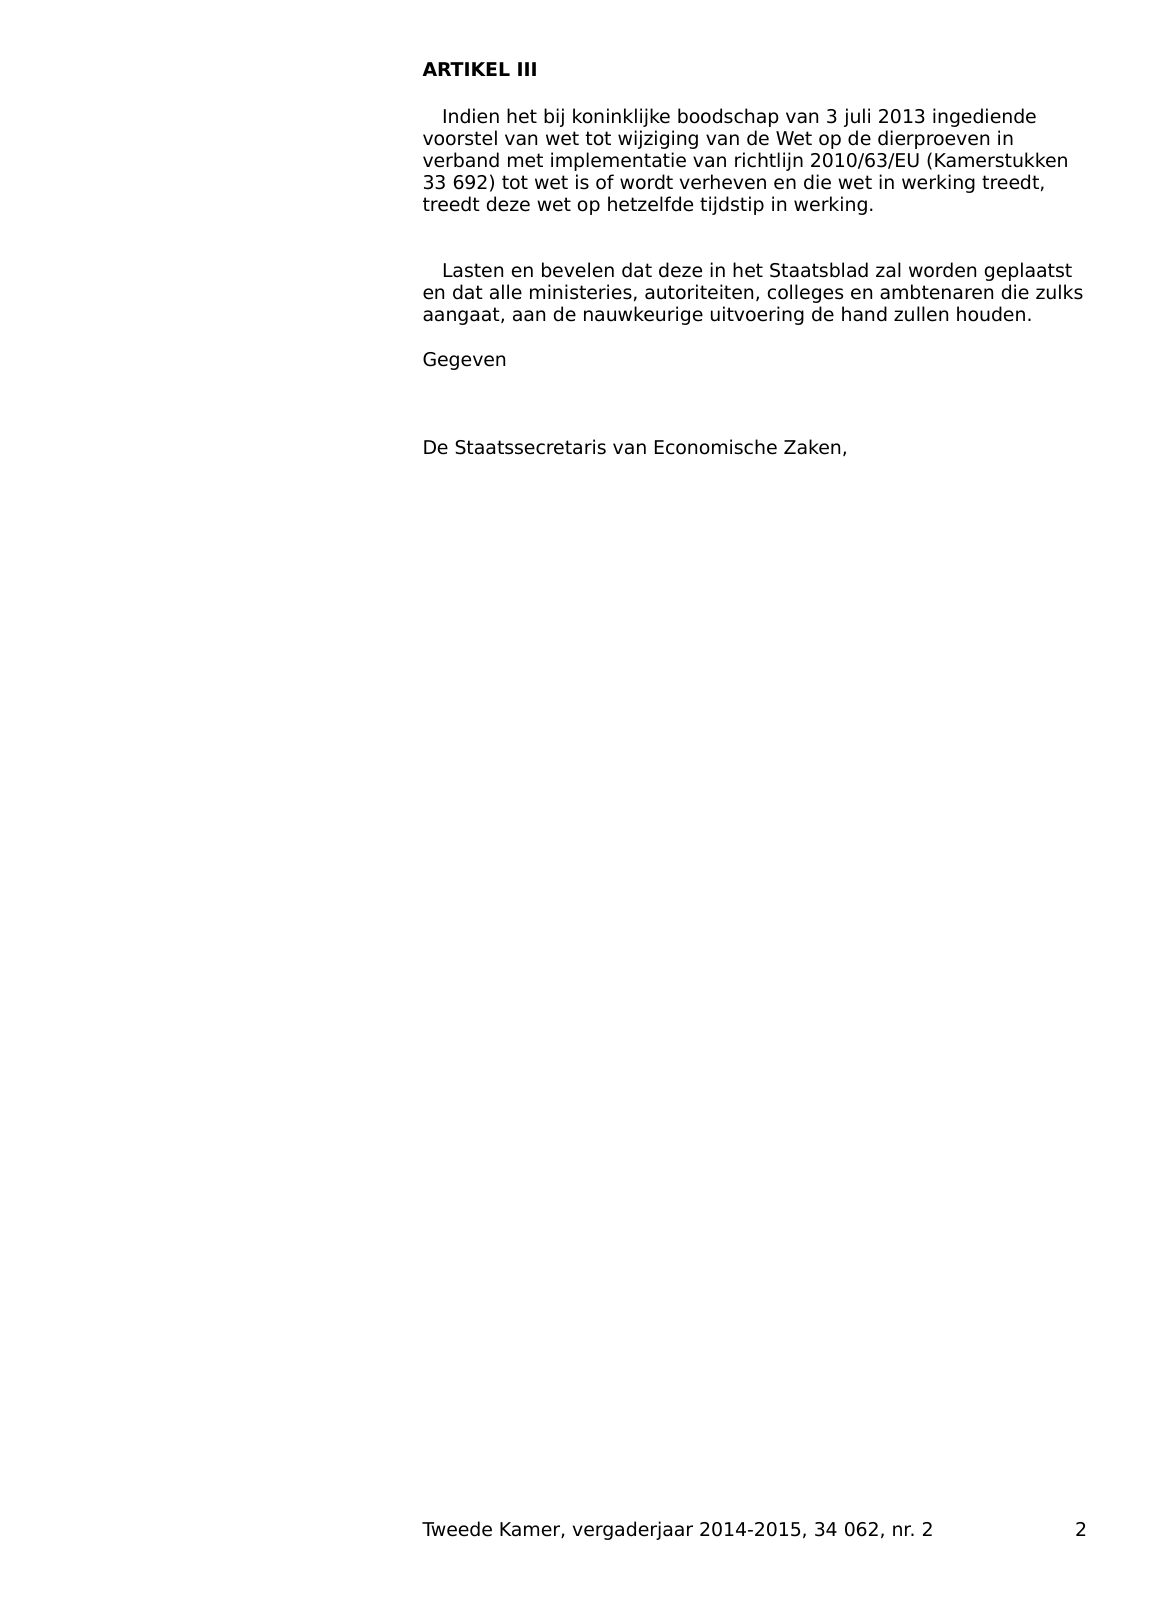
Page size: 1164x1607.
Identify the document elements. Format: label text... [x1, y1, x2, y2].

text Gegeven [422, 348, 1087, 370]
text De Staatssecretaris van Economische Zaken, [422, 437, 1087, 459]
subtitle ARTIKEL III [422, 59, 1087, 81]
text Indien het bij koninklijke boodschap van 3 juli 2013 ingediende voorstel van wet tot wijziging van de Wet op de dierproeven in verband met implementatie van richtlijn 2010/63/EU (Kamerstukken 33 692) tot wet is of wordt verheven en die wet in werking treedt, treedt deze wet op hetzelfde tijdstip in werking. [422, 106, 1087, 216]
text Lasten en bevelen dat deze in het Staatsblad zal worden geplaatst en dat alle ministeries, autoriteiten, colleges en ambtenaren die zulks aangaat, aan de nauwkeurige uitvoering de hand zullen houden. [422, 260, 1087, 326]
